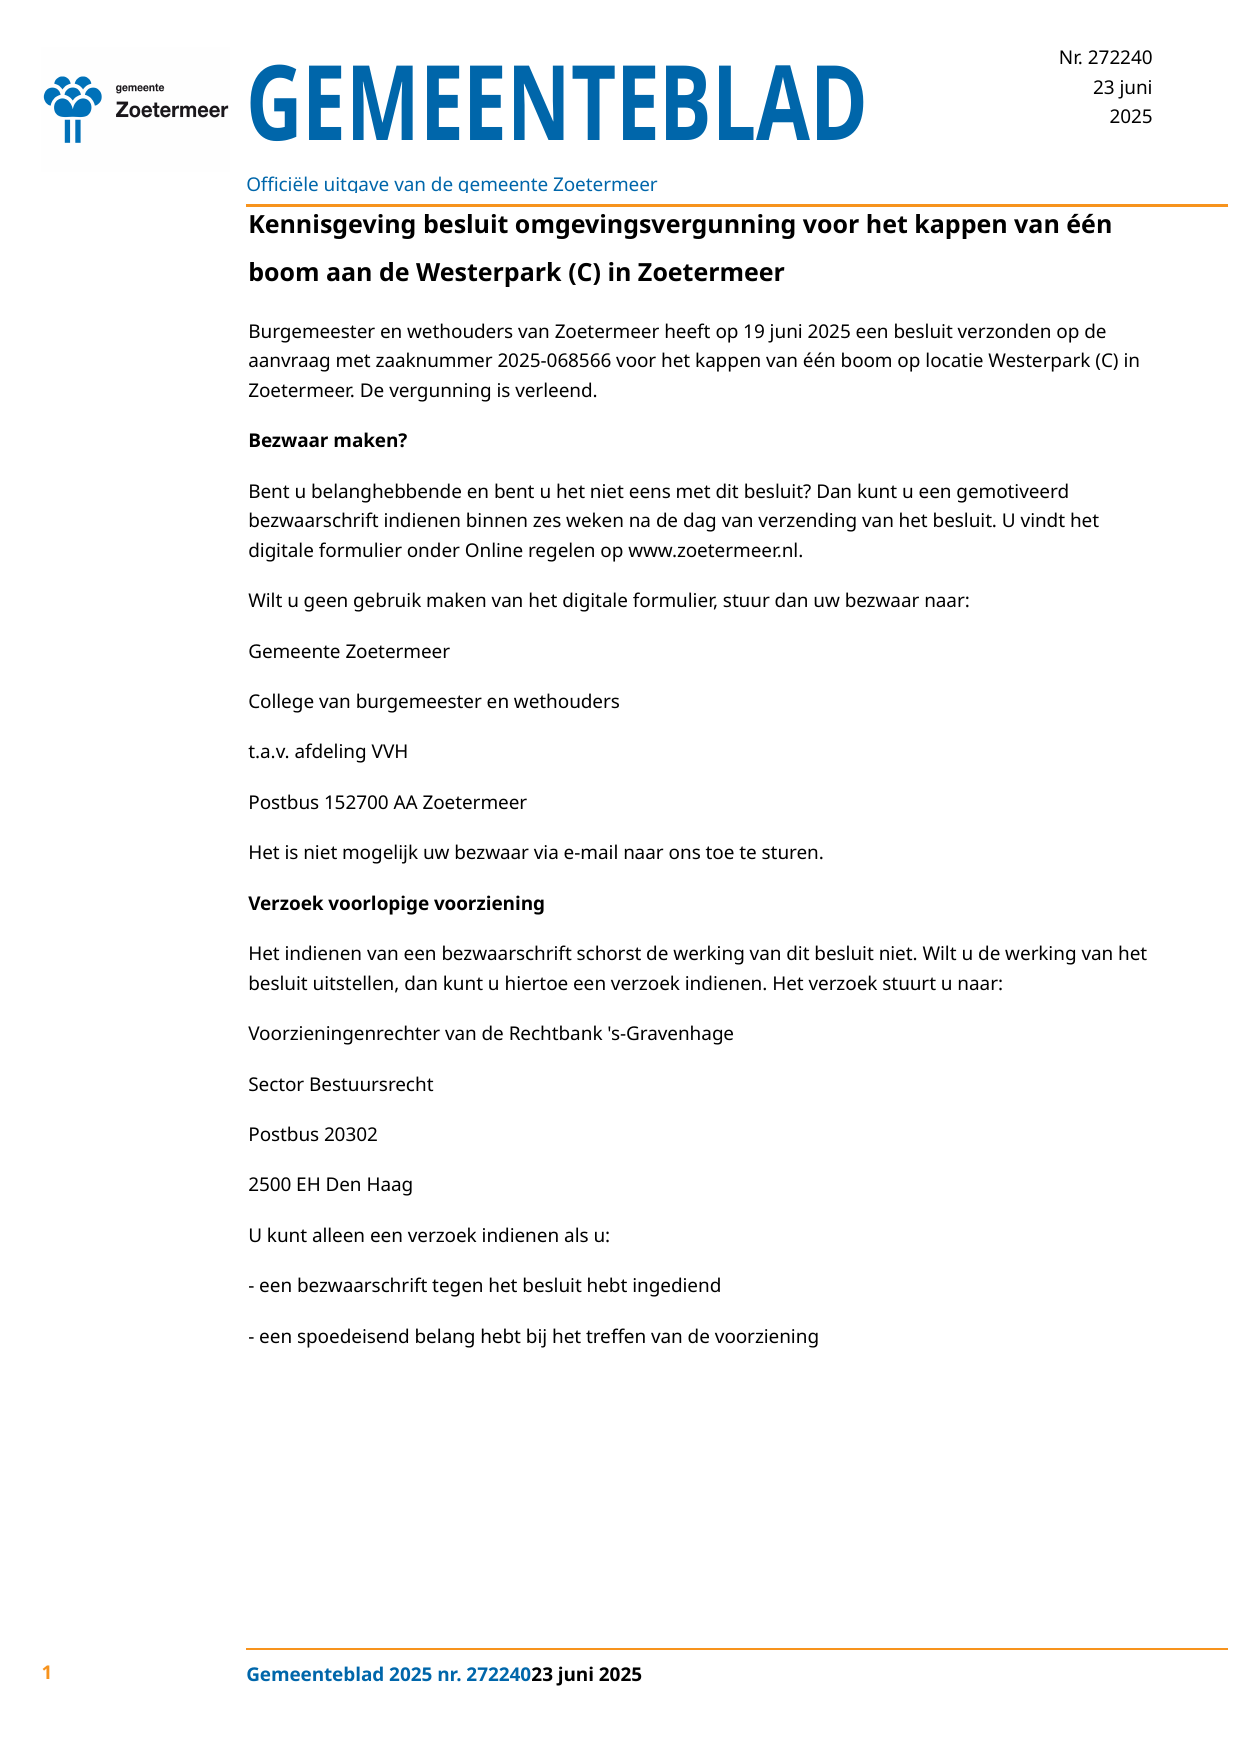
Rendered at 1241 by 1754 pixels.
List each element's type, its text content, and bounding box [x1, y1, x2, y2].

text Postbus 20302 [248, 1121, 1152, 1147]
text Verzoek voorlopige voorziening [248, 890, 1152, 916]
text Burgemeester en wethouders van Zoetermeer heeft op 19 juni 2025 een besluit verzonden op de aanvraag met zaaknummer 2025-068566 voor het kappen van één boom op locatie Westerpark (C) in Zoetermeer. De vergunning is verleend. [248, 318, 1152, 403]
text 2500 EH Den Haag [248, 1172, 1152, 1197]
text College van burgemeester en wethouders [248, 688, 1152, 714]
text Wilt u geen gebruik maken van het digitale formulier, stuur dan uw bezwaar naar: [248, 587, 1152, 613]
text Sector Bestuursrecht [248, 1071, 1152, 1097]
text Gemeente Zoetermeer [248, 638, 1152, 664]
text - een bezwaarschrift tegen het besluit hebt ingediend [248, 1272, 1152, 1298]
text Kennisgeving besluit omgevingsvergunning voor het kappen van één boom aan de Westerpark (C) in Zoetermeer [248, 207, 1152, 288]
text Bent u belanghebbende en bent u het niet eens met dit besluit? Dan kunt u een gemotiveerd bezwaarschrift indienen binnen zes weken na de dag van verzending van het besluit. U vindt het digitale formulier onder Online regelen op www.zoetermeer.nl. [248, 478, 1152, 563]
text - een spoedeisend belang hebt bij het treffen van de voorziening [248, 1323, 1152, 1349]
text U kunt alleen een verzoek indienen als u: [248, 1222, 1152, 1248]
text Postbus 152700 AA Zoetermeer [248, 789, 1152, 815]
text Voorzieningenrechter van de Rechtbank 's-Gravenhage [248, 1020, 1152, 1046]
text Bezwaar maken? [248, 427, 1152, 453]
text Het is niet mogelijk uw bezwaar via e-mail naar ons toe te sturen. [248, 839, 1152, 865]
picture [41, 47, 231, 172]
text t.a.v. afdeling VVH [248, 739, 1152, 764]
text Het indienen van een bezwaarschrift schorst de werking van dit besluit niet. Wilt u de werking van het besluit uitstellen, dan kunt u hiertoe een verzoek indienen. Het verzoek stuurt u naar: [248, 940, 1152, 996]
